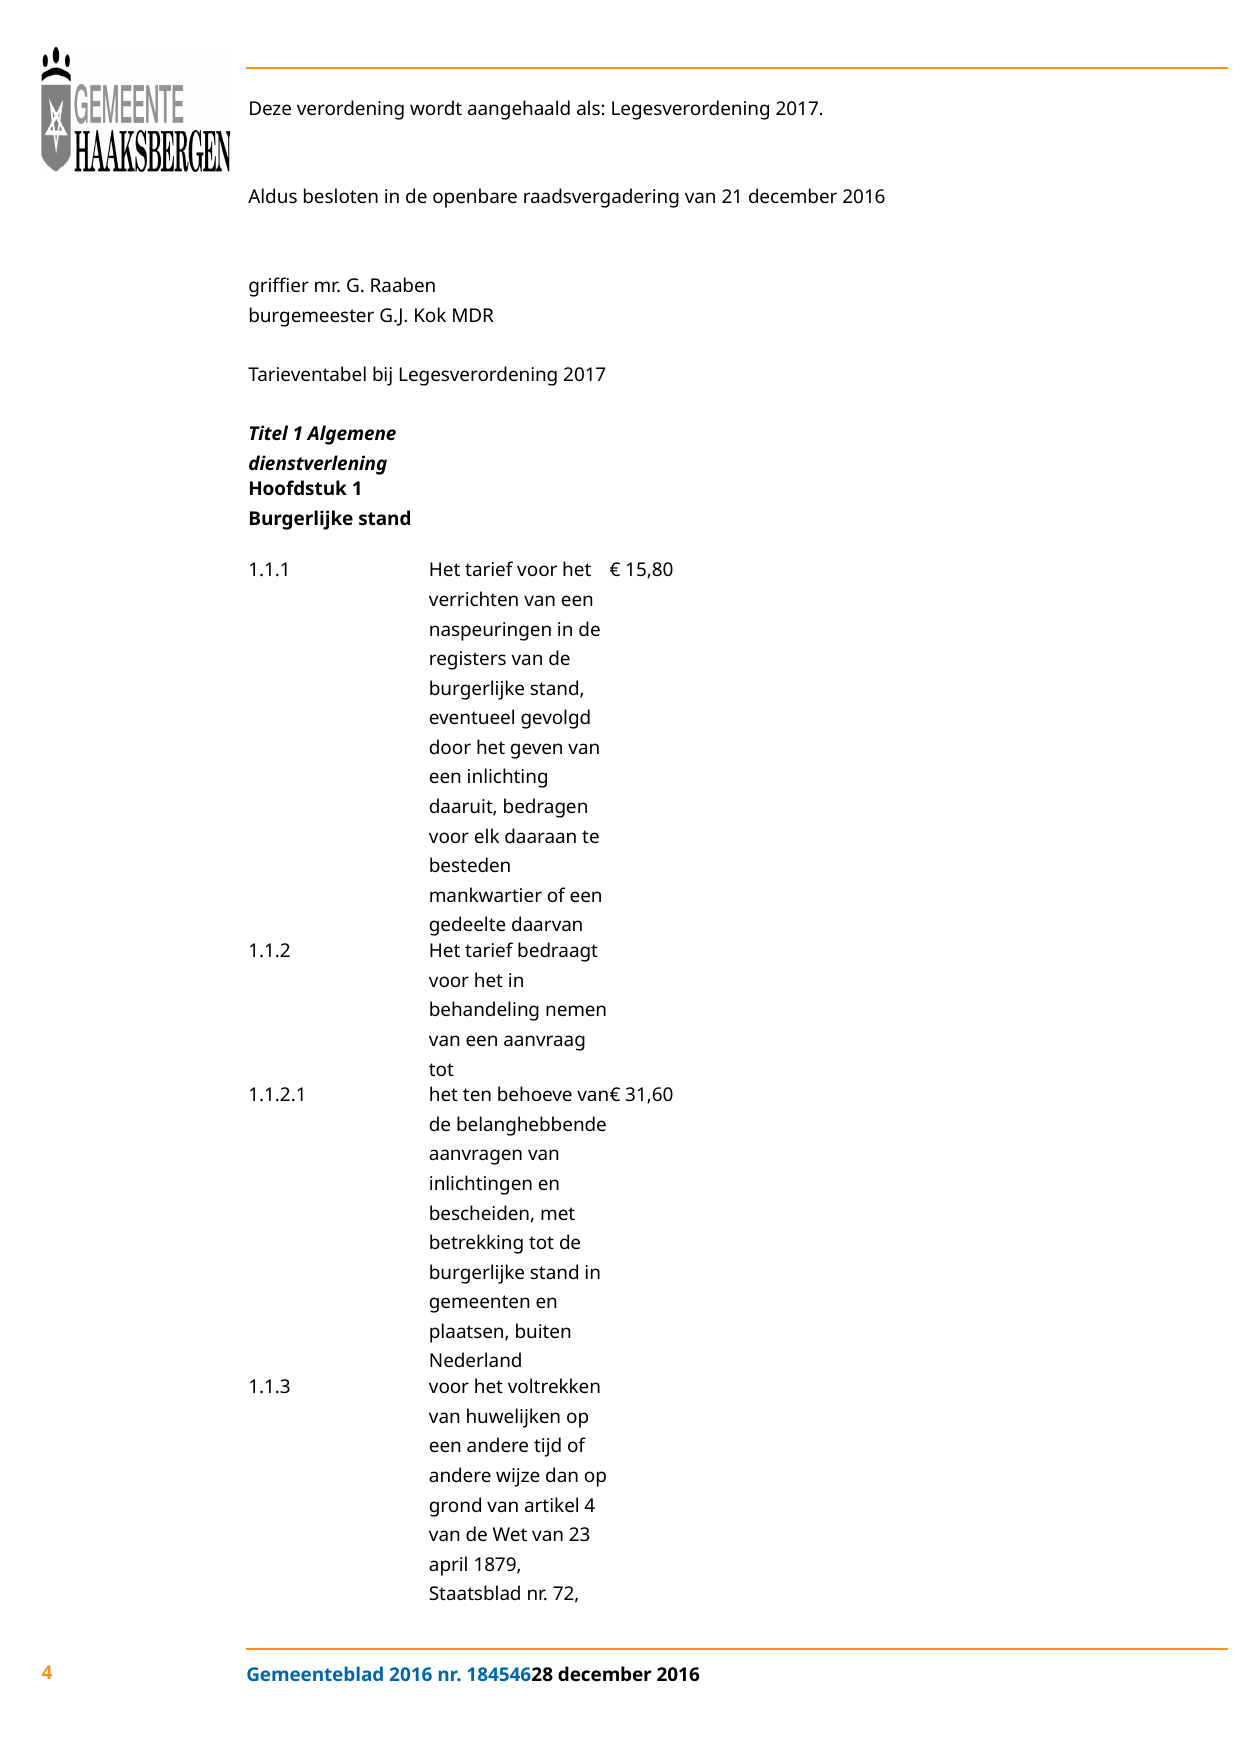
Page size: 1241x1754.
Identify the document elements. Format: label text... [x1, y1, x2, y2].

table_cell [609, 938, 790, 1081]
table_cell voor het voltrekken van huwelijken op een andere tijd of andere wijze dan op grond van artikel 4 van de Wet van 23 april 1879, Staatsblad nr. 72, [429, 1374, 609, 1606]
table_cell het ten behoeve van de belanghebbende aanvragen van inlichtingen en bescheiden, met betrekking tot de burgerlijke stand in gemeenten en plaatsen, buiten Nederland [429, 1081, 609, 1373]
table_cell [609, 1374, 790, 1606]
text griffier mr. G. Raaben [248, 272, 1152, 298]
table_header Titel 1 Algemene dienstverlening [248, 420, 429, 476]
text burgemeester G.J. Kok MDR [248, 302, 1152, 328]
table_cell Het tarief bedraagt voor het in behandeling nemen van een aanvraag tot [429, 938, 609, 1081]
text Aldus besloten in de openbare raadsvergadering van 21 december 2016 [248, 183, 1152, 209]
table_cell € 15,80 [609, 557, 790, 937]
table_cell 1.1.2.1 [248, 1081, 429, 1373]
table_cell 1.1.2 [248, 938, 429, 1081]
text Tarieventabel bij Legesverordening 2017 [248, 361, 1152, 387]
picture [41, 47, 231, 172]
table_cell [429, 531, 609, 557]
table_cell [609, 531, 790, 557]
text Deze verordening wordt aangehaald als: Legesverordening 2017. [248, 95, 1152, 121]
table_cell [248, 531, 429, 557]
table_cell 1.1.3 [248, 1374, 429, 1606]
table_cell € 31,60 [609, 1081, 790, 1373]
table_cell [429, 476, 609, 531]
table_cell Het tarief voor het verrichten van een naspeuringen in de registers van de burgerlijke stand, eventueel gevolgd door het geven van een inlichting daaruit, bedragen voor elk daaraan te besteden mankwartier of een gedeelte daarvan [429, 557, 609, 937]
table_cell Hoofdstuk 1 Burgerlijke stand [248, 476, 429, 531]
table_cell 1.1.1 [248, 557, 429, 937]
table_header [429, 420, 609, 476]
